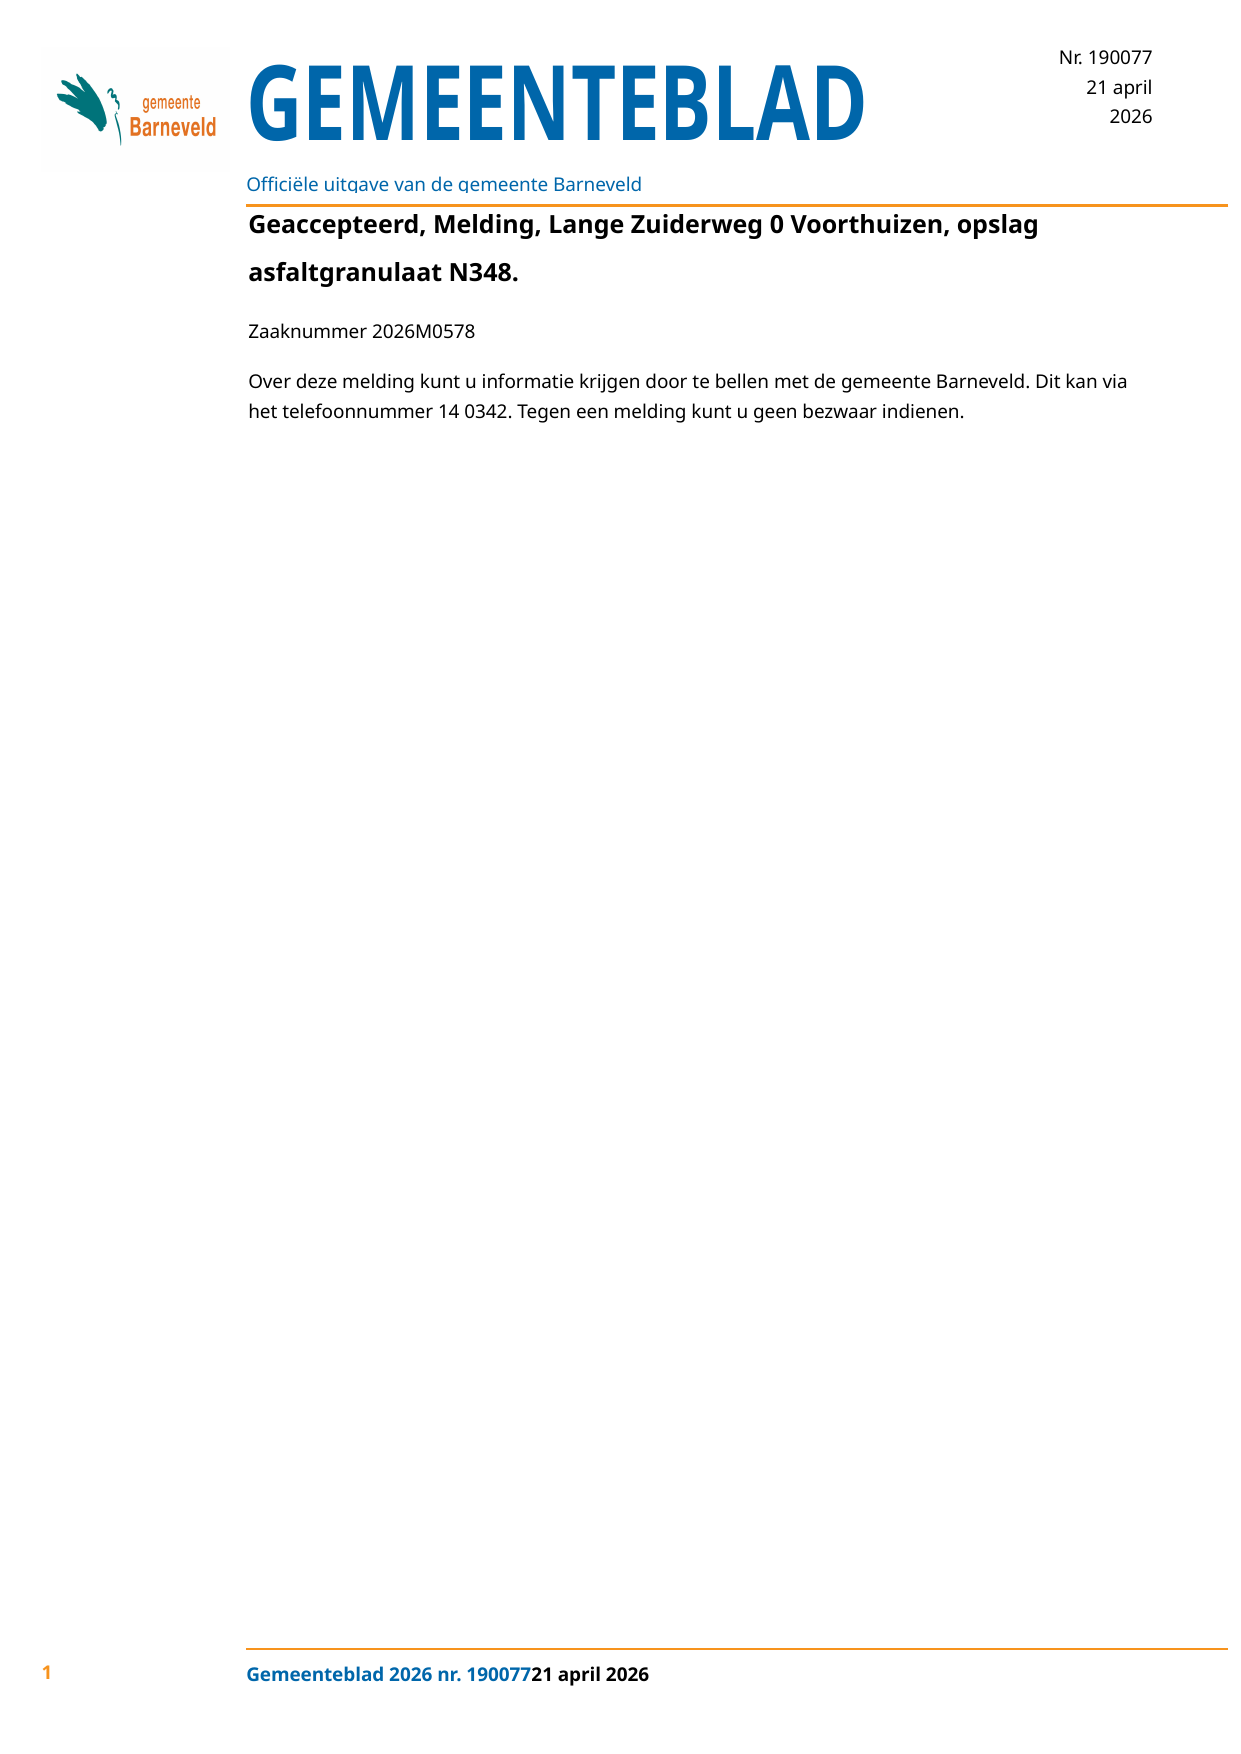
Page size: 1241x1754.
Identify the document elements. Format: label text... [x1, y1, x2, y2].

picture [41, 47, 231, 172]
text Zaaknummer 2026M0578 [248, 318, 1152, 344]
text Over deze melding kunt u informatie krijgen door te bellen met de gemeente Barneveld. Dit kan via het telefoonnummer 14 0342. Tegen een melding kunt u geen bezwaar indienen. [248, 368, 1152, 424]
text Geaccepteerd, Melding, Lange Zuiderweg 0 Voorthuizen, opslag asfaltgranulaat N348. [248, 207, 1152, 288]
